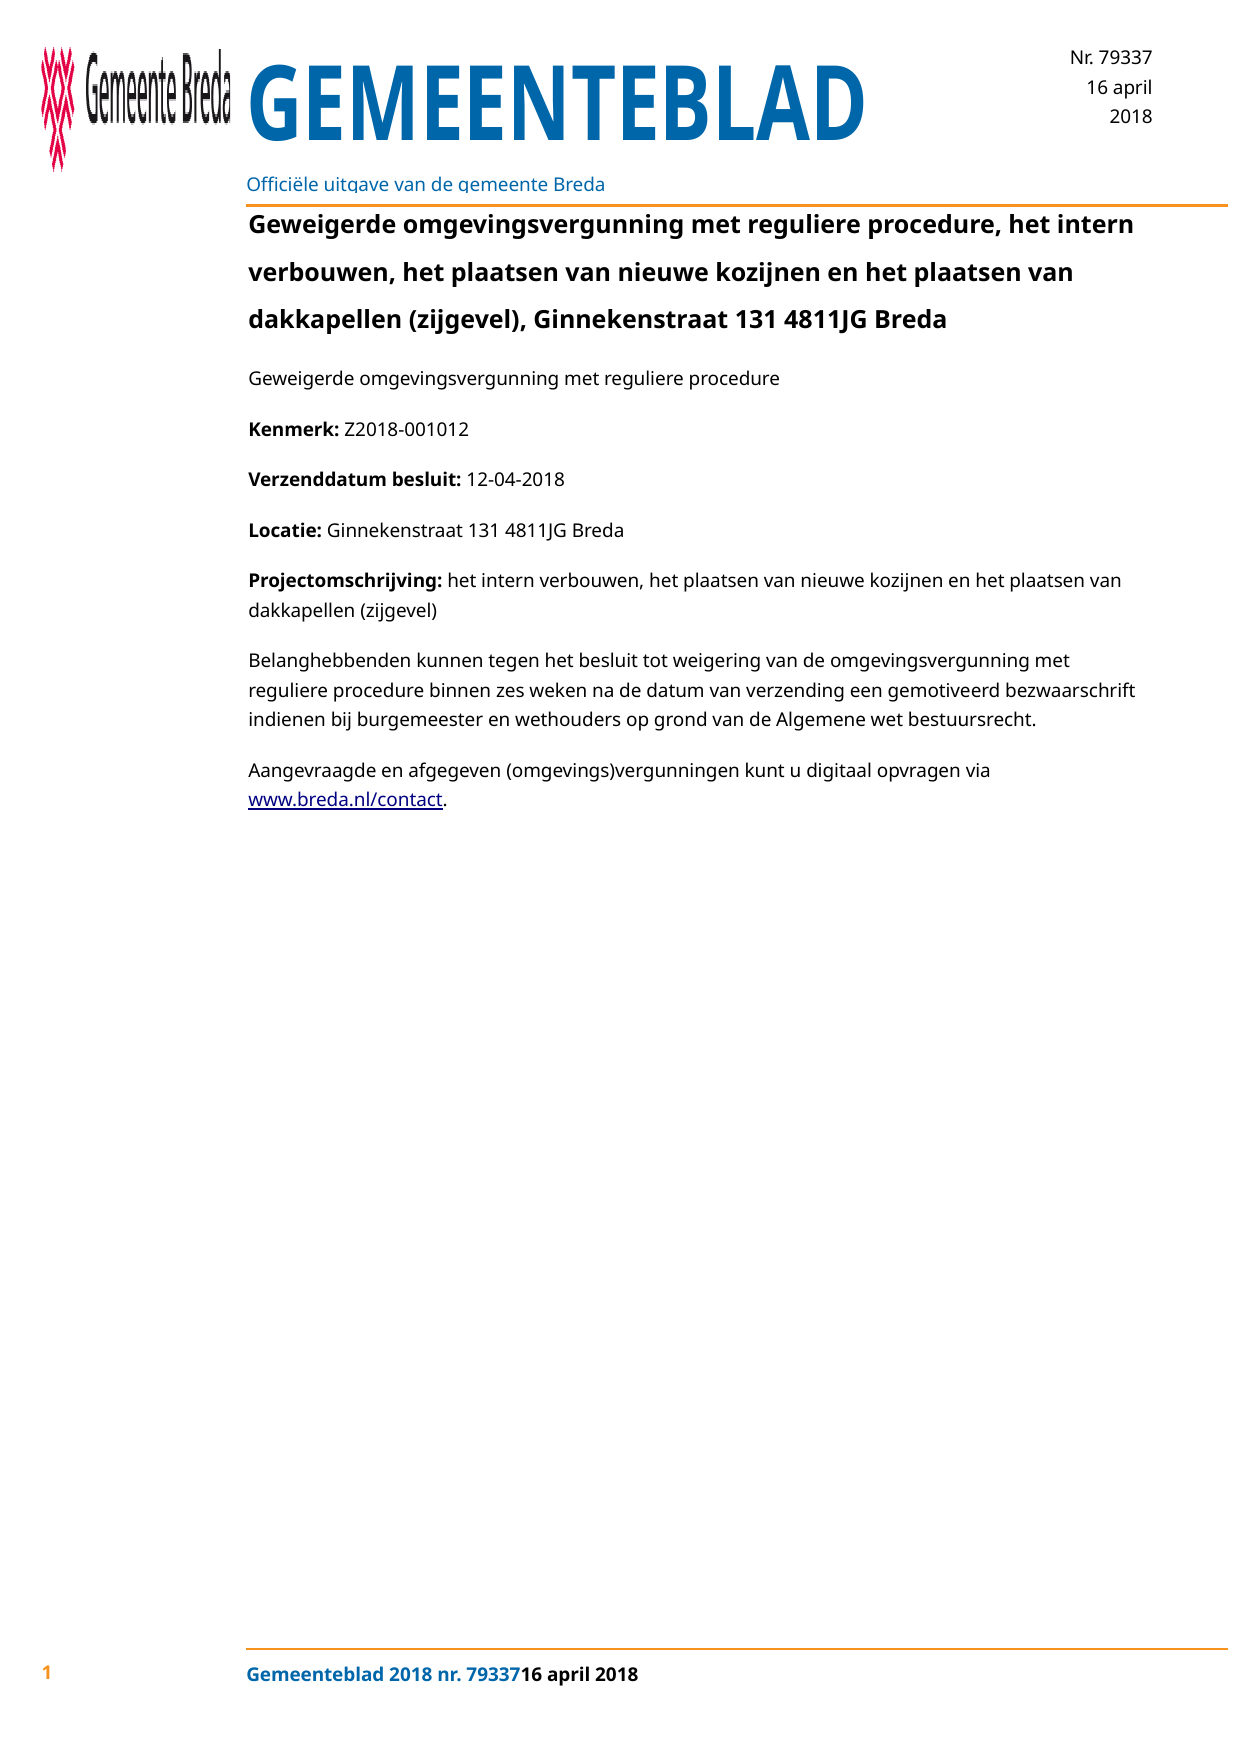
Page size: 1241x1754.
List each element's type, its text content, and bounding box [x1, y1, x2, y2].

picture [41, 47, 231, 172]
text Projectomschrijving: het intern verbouwen, het plaatsen van nieuwe kozijnen en het plaatsen van dakkapellen (zijgevel) [248, 567, 1152, 622]
text Kenmerk: Z2018-001012 [248, 416, 1152, 442]
text Geweigerde omgevingsvergunning met reguliere procedure [248, 366, 1152, 391]
text Geweigerde omgevingsvergunning met reguliere procedure, het intern verbouwen, het plaatsen van nieuwe kozijnen en het plaatsen van dakkapellen (zijgevel), Ginnekenstraat 131 4811JG Breda [248, 207, 1152, 336]
text Belanghebbenden kunnen tegen het besluit tot weigering van de omgevingsvergunning met reguliere procedure binnen zes weken na de datum van verzending een gemotiveerd bezwaarschrift indienen bij burgemeester en wethouders op grond van de Algemene wet bestuursrecht. [248, 647, 1152, 732]
text Verzenddatum besluit: 12-04-2018 [248, 466, 1152, 492]
text Locatie: Ginnekenstraat 131 4811JG Breda [248, 517, 1152, 542]
text Aangevraagde en afgegeven (omgevings)vergunningen kunt u digitaal opvragen via www.breda.nl/contact. [248, 757, 1152, 812]
